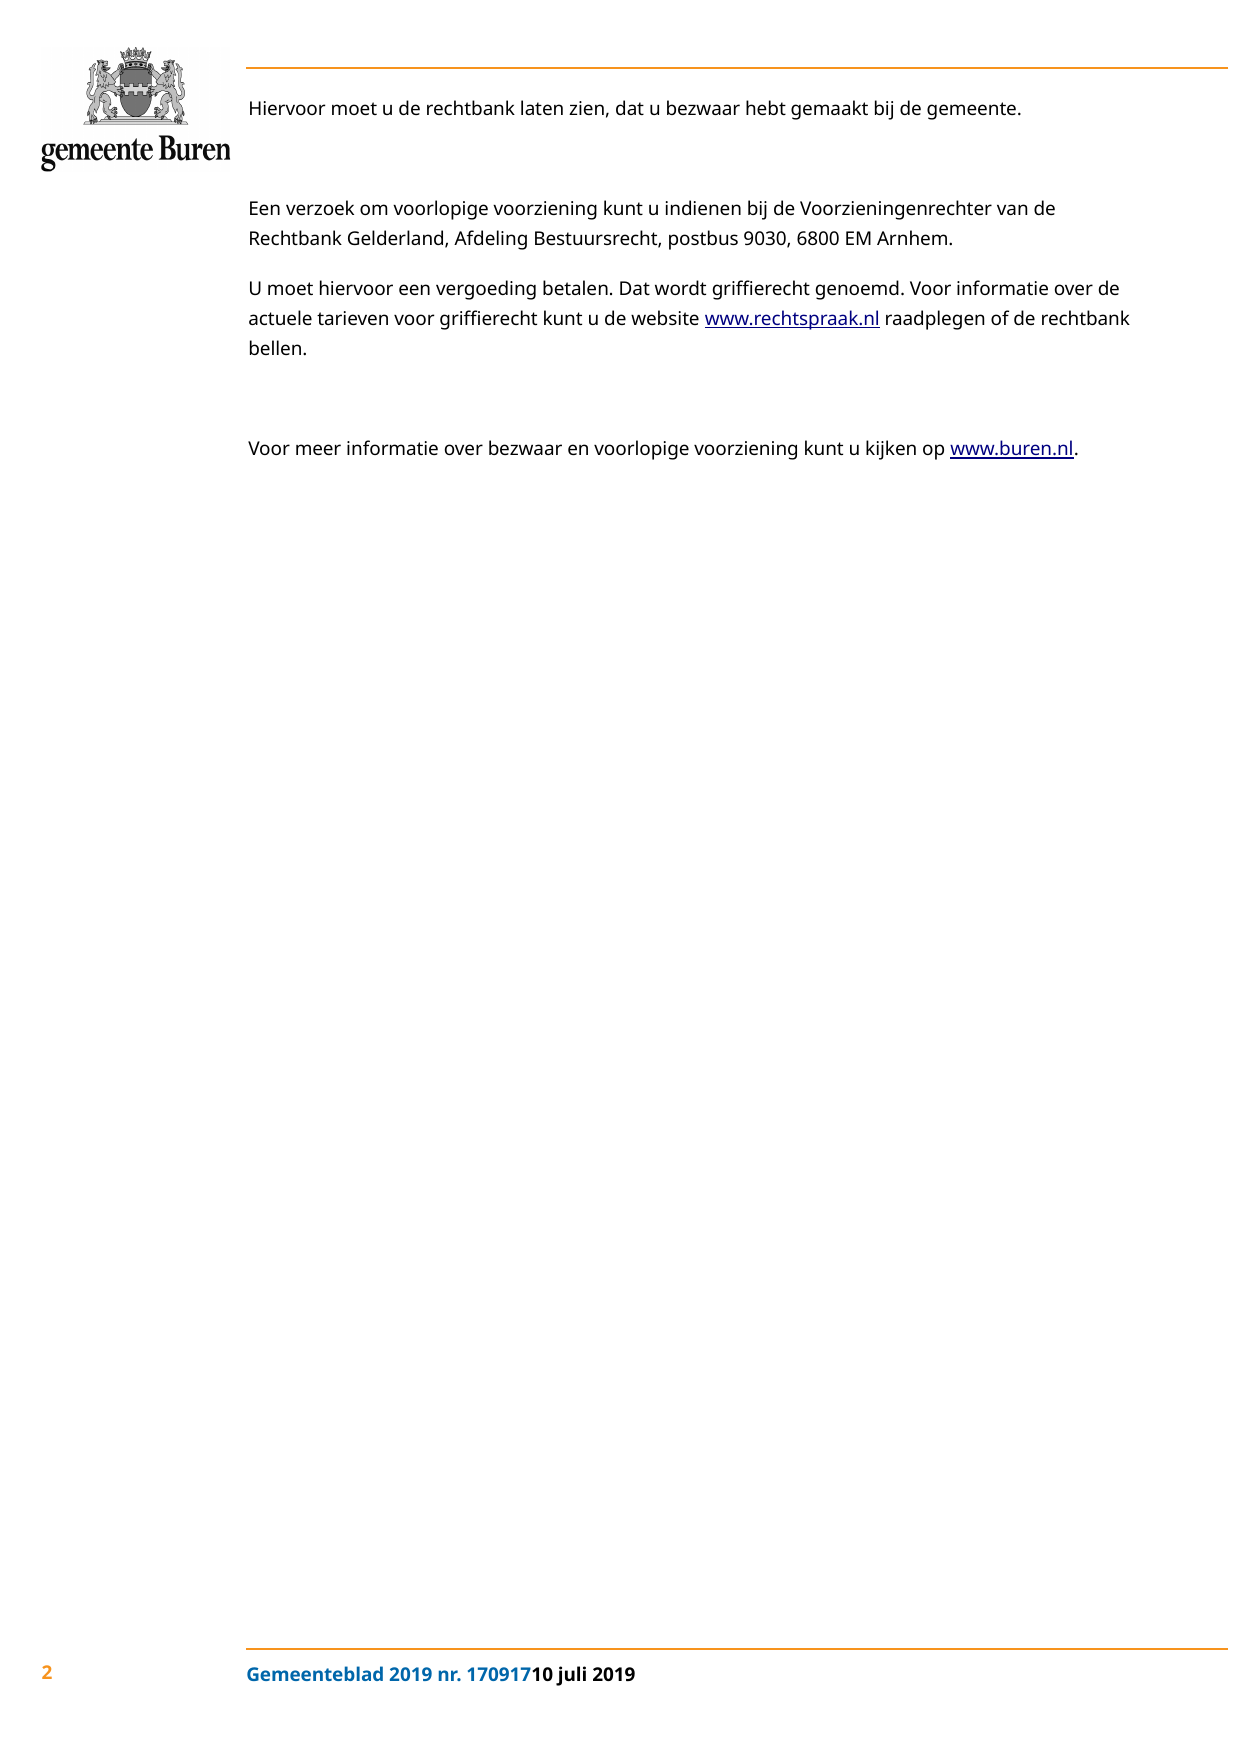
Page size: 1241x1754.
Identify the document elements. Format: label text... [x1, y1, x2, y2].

text Een verzoek om voorlopige voorziening kunt u indienen bij de Voorzieningenrechter van de Rechtbank Gelderland, Afdeling Bestuursrecht, postbus 9030, 6800 EM Arnhem. [248, 196, 1152, 251]
text Voor meer informatie over bezwaar en voorlopige voorziening kunt u kijken op www.buren.nl. [248, 436, 1152, 461]
picture [41, 47, 231, 172]
text Hiervoor moet u de rechtbank laten zien, dat u bezwaar hebt gemaakt bij de gemeente. [248, 95, 1152, 121]
text U moet hiervoor een vergoeding betalen. Dat wordt griffierecht genoemd. Voor informatie over de actuele tarieven voor griffierecht kunt u de website www.rechtspraak.nl raadplegen of de rechtbank bellen. [248, 276, 1152, 361]
